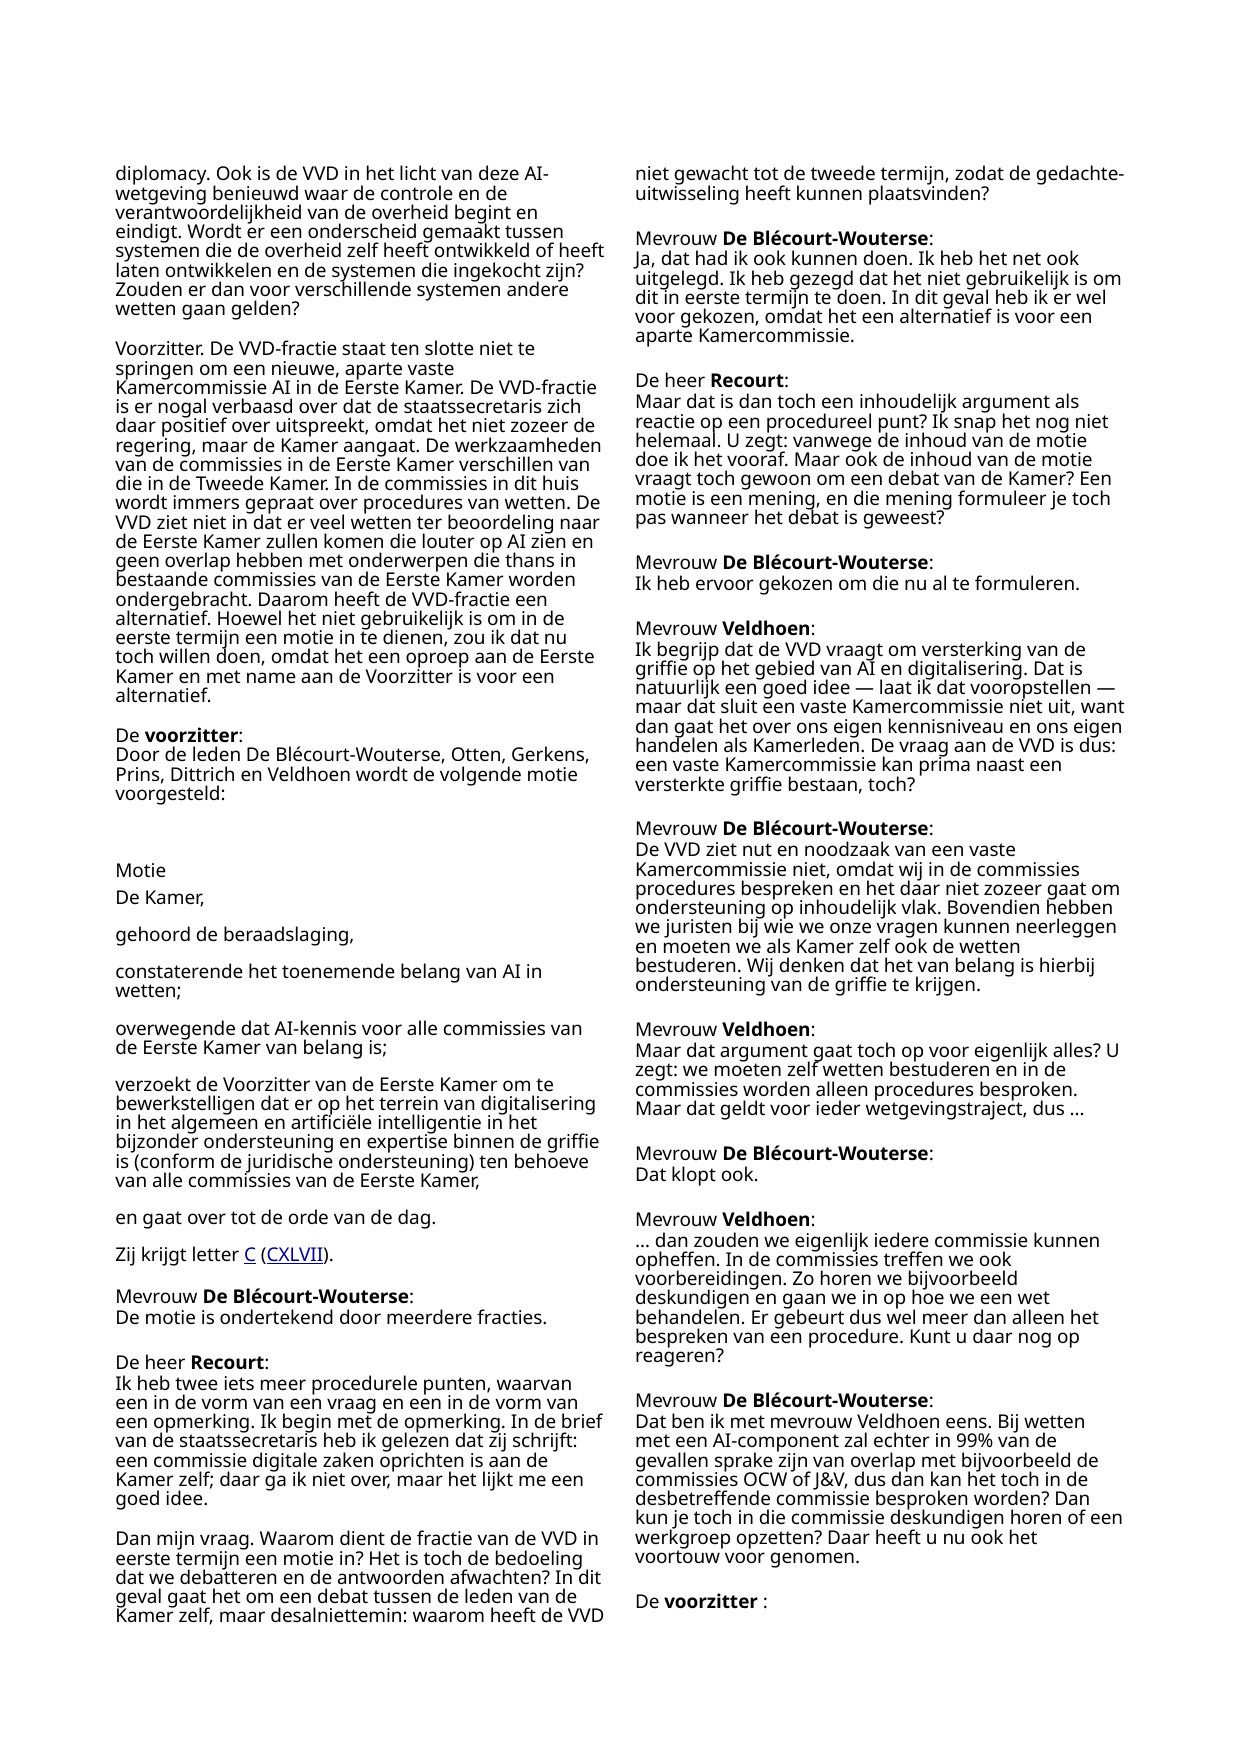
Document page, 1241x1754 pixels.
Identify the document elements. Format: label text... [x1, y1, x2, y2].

text gehoord de beraadslaging, [115, 926, 605, 946]
text Mevrouw Veldhoen: [635, 1206, 1125, 1232]
text Mevrouw Veldhoen: [635, 615, 1125, 641]
text diplomacy. Ook is de VVD in het licht van deze AI-wetgeving benieuwd waar de controle en de verantwoordelijkheid van de overheid begint en eindigt. Wordt er een onderscheid gemaakt tussen systemen die de overheid zelf heeft ontwikkeld of heeft laten ontwikkelen en de systemen die ingekocht zijn? Zouden er dan voor verschillende systemen andere wetten gaan gelden? [115, 165, 605, 319]
text Mevrouw De Blécourt-Wouterse: [635, 1140, 1125, 1166]
text Motie [115, 858, 605, 883]
text Mevrouw De Blécourt-Wouterse: [115, 1283, 605, 1309]
text overwegende dat AI-kennis voor alle commissies van de Eerste Kamer van belang is; [115, 1019, 605, 1058]
text Dan mijn vraag. Waarom dient de fractie van de VVD in eerste termijn een motie in? Het is toch de bedoeling dat we debatteren en de antwoorden afwachten? In dit geval gaat het om een debat tussen de leden van de Kamer zelf, maar desalniettemin: waarom heeft de VVD [115, 1530, 605, 1627]
text Maar dat is dan toch een inhoudelijk argument als reactie op een procedureel punt? Ik snap het nog niet helemaal. U zegt: vanwege de inhoud van de motie doe ik het vooraf. Maar ook de inhoud van de motie vraagt toch gewoon om een debat van de Kamer? Een motie is een mening, en die mening formuleer je toch pas wanneer het debat is geweest? [635, 393, 1125, 528]
text De heer Recourt: [115, 1349, 605, 1375]
text niet gewacht tot de tweede termijn, zodat de gedachte-uitwisseling heeft kunnen plaatsvinden? [635, 165, 1125, 204]
text Voorzitter. De VVD-fractie staat ten slotte niet te springen om een nieuwe, aparte vaste Kamercommissie AI in de Eerste Kamer. De VVD-fractie is er nogal verbaasd over dat de staatssecretaris zich daar positief over uitspreekt, omdat het niet zozeer de regering, maar de Kamer aangaat. De werkzaamheden van de commissies in de Eerste Kamer verschillen van die in de Tweede Kamer. In de commissies in dit huis wordt immers gepraat over procedures van wetten. De VVD ziet niet in dat er veel wetten ter beoordeling naar de Eerste Kamer zullen komen die louter op AI zien en geen overlap hebben met onderwerpen die thans in bestaande commissies van de Eerste Kamer worden ondergebracht. Daarom heeft de VVD-fractie een alternatief. Hoewel het niet gebruikelijk is om in de eerste termijn een motie in te dienen, zou ik dat nu toch willen doen, omdat het een oproep aan de Eerste Kamer en met name aan de Voorzitter is voor een alternatief. [115, 340, 605, 706]
text De VVD ziet nut en noodzaak van een vaste Kamercommissie niet, omdat wij in de commissies procedures bespreken en het daar niet zozeer gaat om ondersteuning op inhoudelijk vlak. Bovendien hebben we juristen bij wie we onze vragen kunnen neerleggen en moeten we als Kamer zelf ook de wetten bestuderen. Wij denken dat het van belang is hierbij ondersteuning van de griffie te krijgen. [635, 841, 1125, 996]
text Ik heb twee iets meer procedurele punten, waarvan een in de vorm van een vraag en een in de vorm van een opmerking. Ik begin met de opmerking. In de brief van de staatssecretaris heb ik gelezen dat zij schrijft: een commissie digitale zaken oprichten is aan de Kamer zelf; daar ga ik niet over, maar het lijkt me een goed idee. [115, 1375, 605, 1509]
text De motie is ondertekend door meerdere fracties. [115, 1309, 605, 1328]
text Mevrouw De Blécourt-Wouterse: [635, 549, 1125, 575]
text Maar dat argument gaat toch op voor eigenlijk alles? U zegt: we moeten zelf wetten bestuderen en in de commissies worden alleen procedures besproken. Maar dat geldt voor ieder wetgevingstraject, dus … [635, 1042, 1125, 1119]
text verzoekt de Voorzitter van de Eerste Kamer om te bewerkstelligen dat er op het terrein van digitalisering in het algemeen en artificiële intelligentie in het bijzonder ondersteuning en expertise binnen de griffie is (conform de juridische ondersteuning) ten behoeve van alle commissies van de Eerste Kamer, [115, 1076, 605, 1191]
text De Kamer, [115, 889, 605, 908]
text Mevrouw De Blécourt-Wouterse: [635, 816, 1125, 841]
text Mevrouw Veldhoen: [635, 1016, 1125, 1042]
text Ik heb ervoor gekozen om die nu al te formuleren. [635, 575, 1125, 594]
text Dat ben ik met mevrouw Veldhoen eens. Bij wetten met een AI-component zal echter in 99% van de gevallen sprake zijn van overlap met bijvoorbeeld de commissies OCW of J&V, dus dan kan het toch in de desbetreffende commissie besproken worden? Dan kun je toch in die commissie deskundigen horen of een werkgroep opzetten? Daar heeft u nu ook het voortouw voor genomen. [635, 1413, 1125, 1567]
text Dat klopt ook. [635, 1166, 1125, 1185]
text Door de leden De Blécourt-Wouterse, Otten, Gerkens, Prins, Dittrich en Veldhoen wordt de volgende motie voorgesteld: [115, 746, 605, 804]
text Ik begrijp dat de VVD vraagt om versterking van de griffie op het gebied van AI en digitalisering. Dat is natuurlijk een goed idee — laat ik dat vooropstellen — maar dat sluit een vaste Kamercommissie niet uit, want dan gaat het over ons eigen kennisniveau en ons eigen handelen als Kamerleden. De vraag aan de VVD is dus: een vaste Kamercommissie kan prima naast een versterkte griffie bestaan, toch? [635, 641, 1125, 795]
text … dan zouden we eigenlijk iedere commissie kunnen opheffen. In de commissies treffen we ook voorbereidingen. Zo horen we bijvoorbeeld deskundigen en gaan we in op hoe we een wet behandelen. Er gebeurt dus wel meer dan alleen het bespreken van een procedure. Kunt u daar nog op reageren? [635, 1232, 1125, 1366]
text en gaat over tot de orde van de dag. [115, 1209, 605, 1228]
text Mevrouw De Blécourt-Wouterse: [635, 225, 1125, 250]
text De heer Recourt: [635, 368, 1125, 393]
text Ja, dat had ik ook kunnen doen. Ik heb het net ook uitgelegd. Ik heb gezegd dat het niet gebruikelijk is om dit in eerste termijn te doen. In dit geval heb ik er wel voor gekozen, omdat het een alternatief is voor een aparte Kamercommissie. [635, 250, 1125, 347]
text De voorzitter: [115, 727, 605, 746]
text constaterende het toenemende belang van AI in wetten; [115, 963, 605, 1002]
text Zij krijgt letter C (CXLVII). [115, 1246, 605, 1265]
text De voorzitter : [635, 1588, 1125, 1614]
text Mevrouw De Blécourt-Wouterse: [635, 1387, 1125, 1413]
